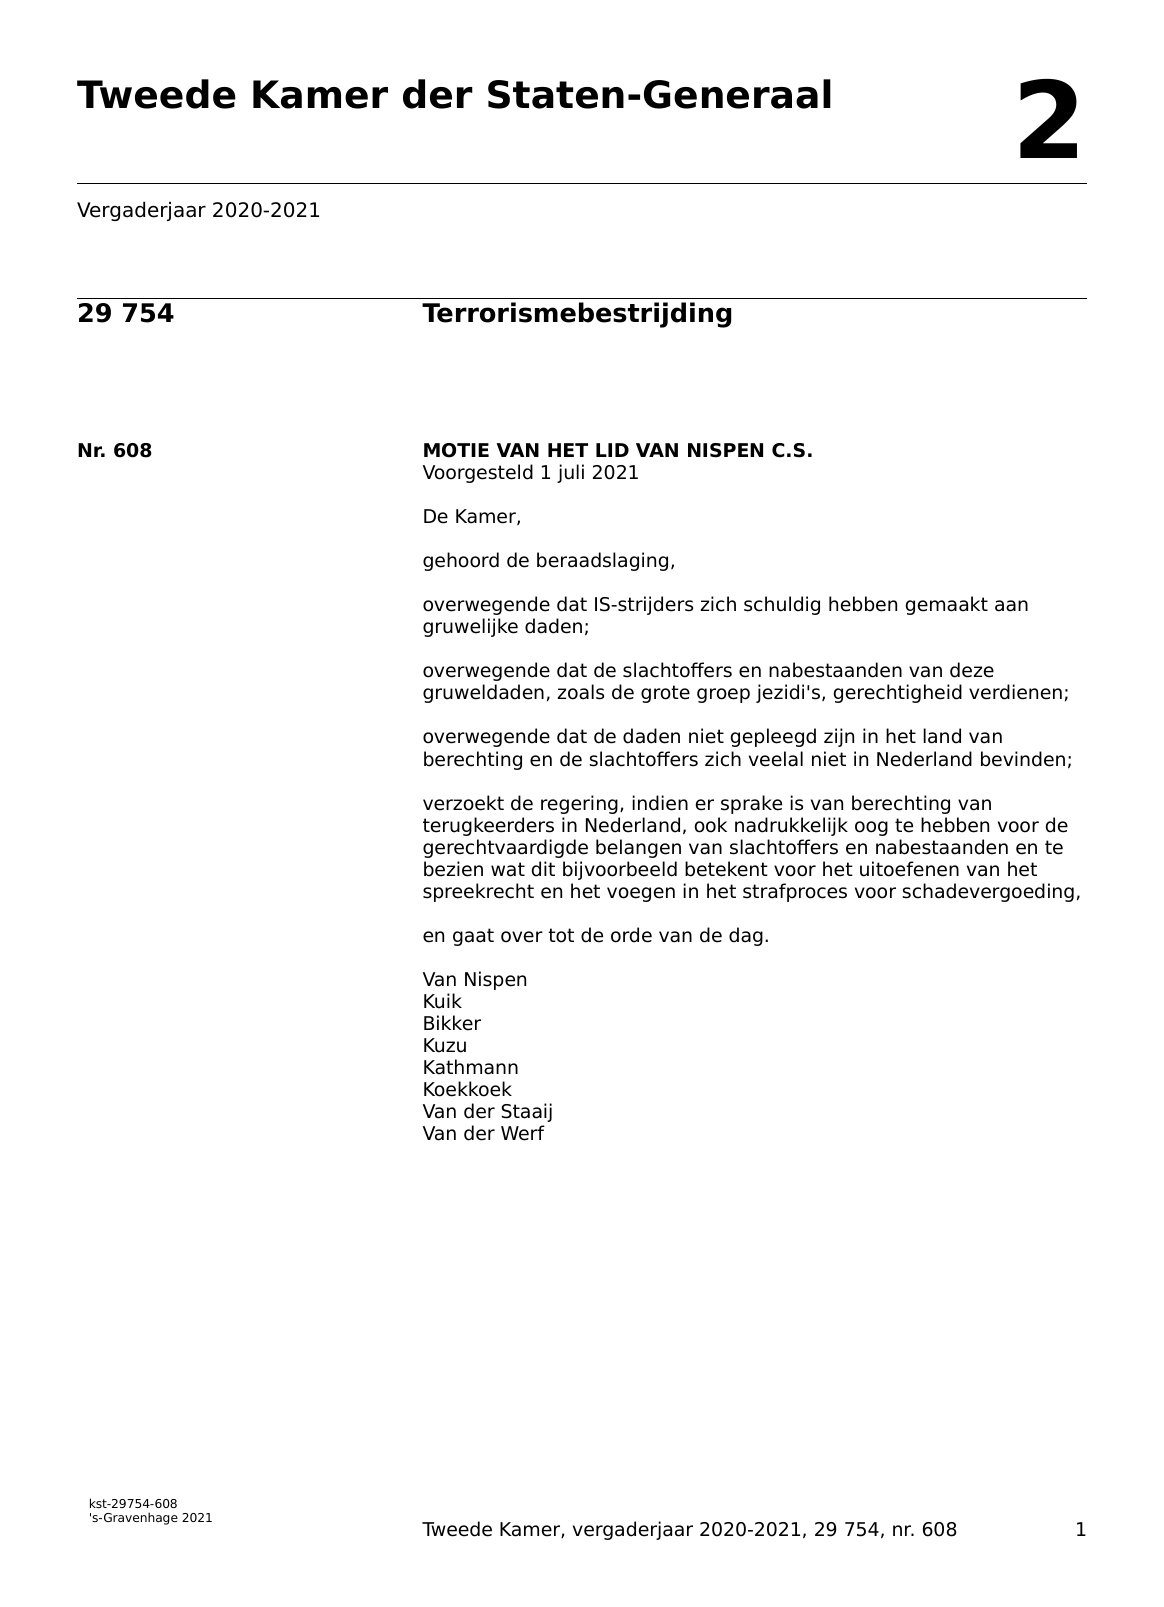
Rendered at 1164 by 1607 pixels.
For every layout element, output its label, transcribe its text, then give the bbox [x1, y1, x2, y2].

text Voorgesteld 1 juli 2021 [422, 462, 1087, 484]
text Van der Staaij [422, 1101, 1087, 1123]
text overwegende dat de daden niet gepleegd zijn in het land van berechting en de slachtoffers zich veelal niet in Nederland bevinden; [422, 726, 1087, 770]
text gehoord de beraadslaging, [422, 550, 1087, 572]
text Bikker [422, 1013, 1087, 1035]
table_cell Vergaderjaar 2020-2021 [77, 184, 1087, 298]
table_header 2 [886, 59, 1087, 183]
text Koekkoek [422, 1079, 1087, 1101]
text en gaat over tot de orde van de dag. [422, 925, 1087, 947]
text Kuzu [422, 1035, 1087, 1057]
text Kuik [422, 991, 1087, 1013]
text verzoekt de regering, indien er sprake is van berechting van terugkeerders in Nederland, ook nadrukkelijk oog te hebben voor de gerechtvaardigde belangen van slachtoffers en nabestaanden en te bezien wat dit bijvoorbeeld betekent voor het uitoefenen van het spreekrecht en het voegen in het strafproces voor schadevergoeding, [422, 793, 1087, 902]
text overwegende dat de slachtoffers en nabestaanden van deze gruweldaden, zoals de grote groep jezidi's, gerechtigheid verdienen; [422, 660, 1087, 704]
subtitle 29 754 Terrorismebestrijding [77, 299, 1087, 329]
text Van der Werf [422, 1123, 1087, 1145]
table_header Tweede Kamer der Staten-Generaal [77, 59, 886, 183]
subtitle Nr. 608 MOTIE VAN HET LID VAN NISPEN C.S. [77, 440, 1087, 462]
text 's-Gravenhage 2021 [88, 1511, 323, 1525]
text kst-29754-608 [88, 1497, 323, 1511]
text Van Nispen [422, 969, 1087, 991]
text De Kamer, [422, 506, 1087, 528]
text overwegende dat IS-strijders zich schuldig hebben gemaakt aan gruwelijke daden; [422, 594, 1087, 638]
text Kathmann [422, 1057, 1087, 1079]
